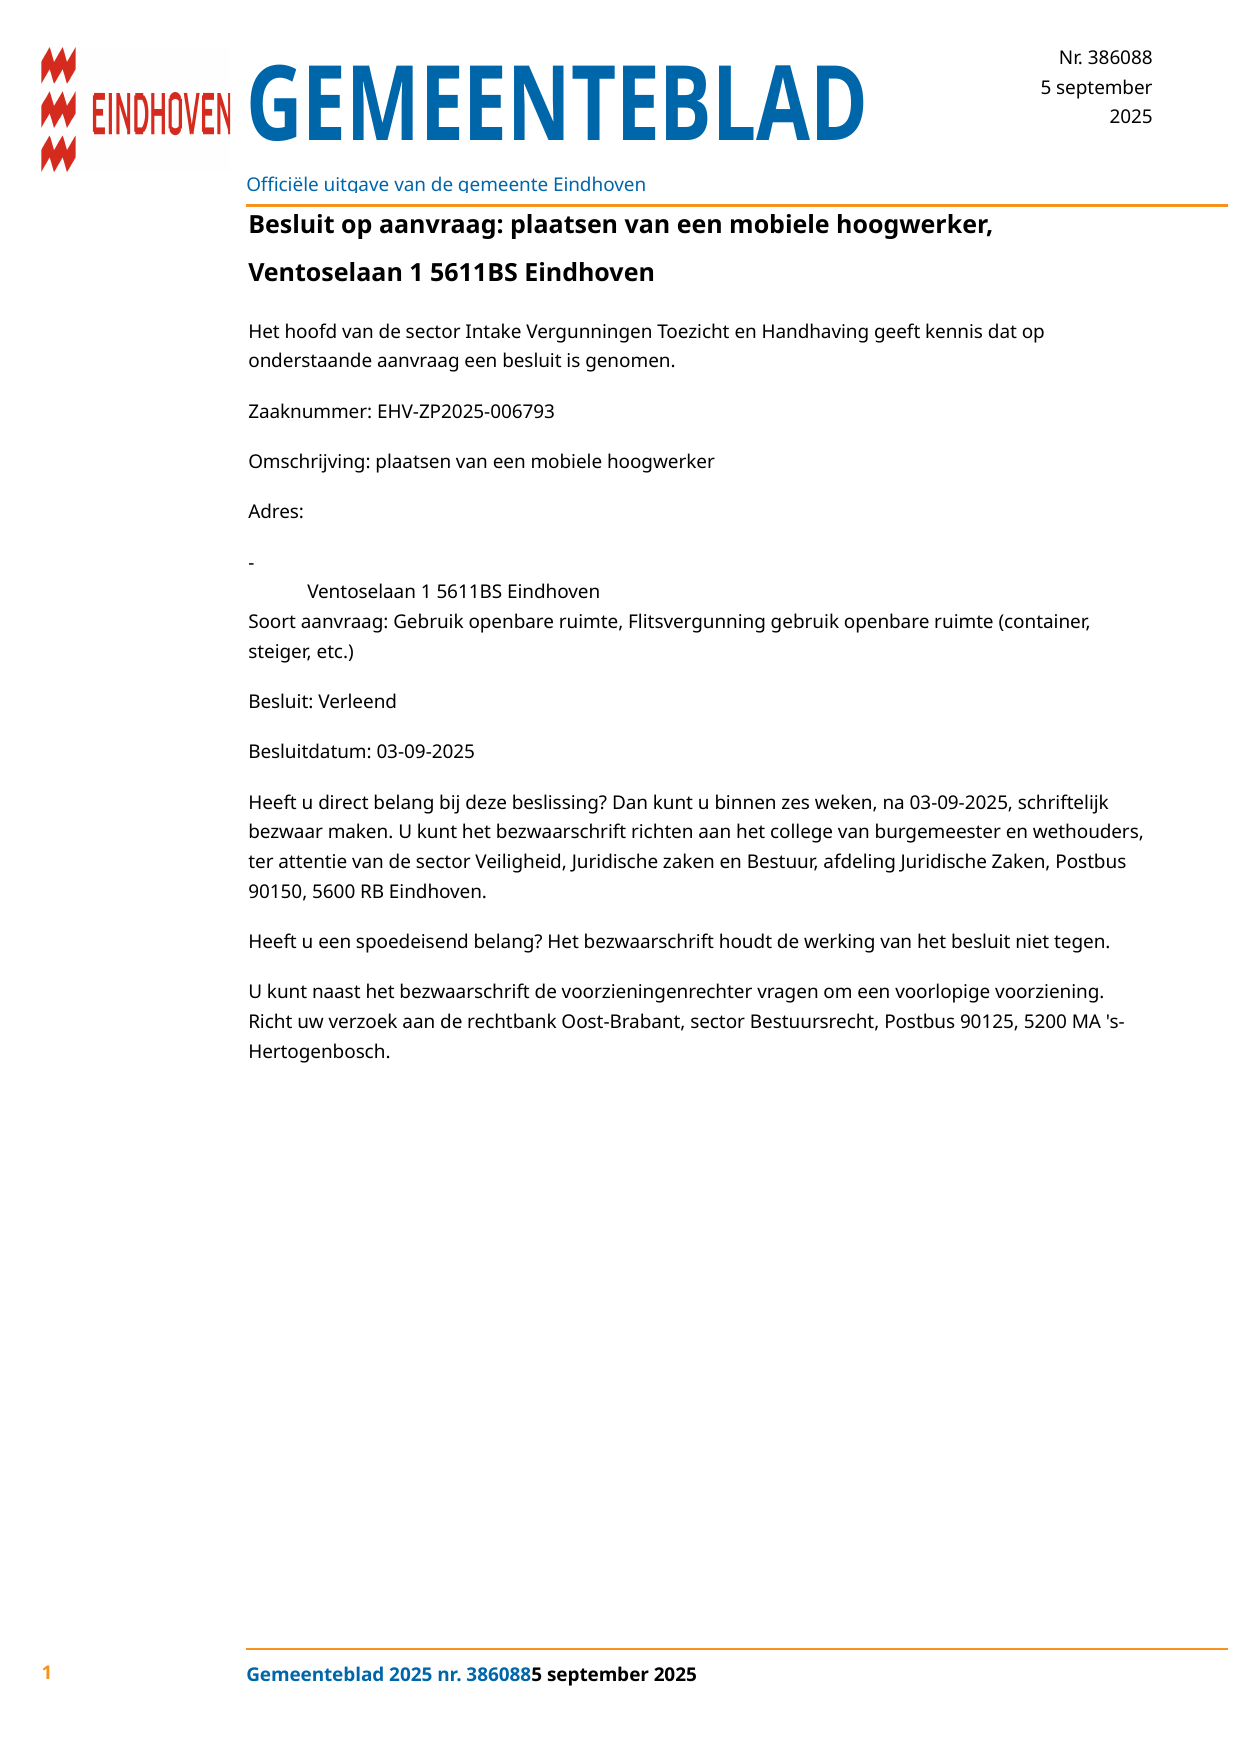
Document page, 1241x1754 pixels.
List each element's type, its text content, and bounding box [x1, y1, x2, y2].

text Besluit op aanvraag: plaatsen van een mobiele hoogwerker, Ventoselaan 1 5611BS Eindhoven [248, 207, 1152, 288]
picture [41, 47, 231, 172]
text Het hoofd van de sector Intake Vergunningen Toezicht en Handhaving geeft kennis dat op onderstaande aanvraag een besluit is genomen. [248, 318, 1152, 373]
text Zaaknummer: EHV-ZP2025-006793 [248, 398, 1152, 424]
text U kunt naast het bezwaarschrift de voorzieningenrechter vragen om een voorlopige voorziening. Richt uw verzoek aan de rechtbank Oost-Brabant, sector Bestuursrecht, Postbus 90125, 5200 MA 's-Hertogenbosch. [248, 979, 1152, 1064]
text Besluitdatum: 03-09-2025 [248, 739, 1152, 764]
text Soort aanvraag: Gebruik openbare ruimte, Flitsvergunning gebruik openbare ruimte (container, steiger, etc.) [248, 608, 1152, 664]
text Besluit: Verleend [248, 688, 1152, 714]
text Omschrijving: plaatsen van een mobiele hoogwerker [248, 448, 1152, 474]
text Heeft u een spoedeisend belang? Het bezwaarschrift houdt de werking van het besluit niet tegen. [248, 928, 1152, 954]
list Ventoselaan 1 5611BS Eindhoven [248, 579, 1152, 604]
text Adres: [248, 499, 1152, 524]
text Heeft u direct belang bij deze beslissing? Dan kunt u binnen zes weken, na 03-09-2025, schriftelijk bezwaar maken. U kunt het bezwaarschrift richten aan het college van burgemeester en wethouders, ter attentie van de sector Veiligheid, Juridische zaken en Bestuur, afdeling Juridische Zaken, Postbus 90150, 5600 RB Eindhoven. [248, 789, 1152, 904]
